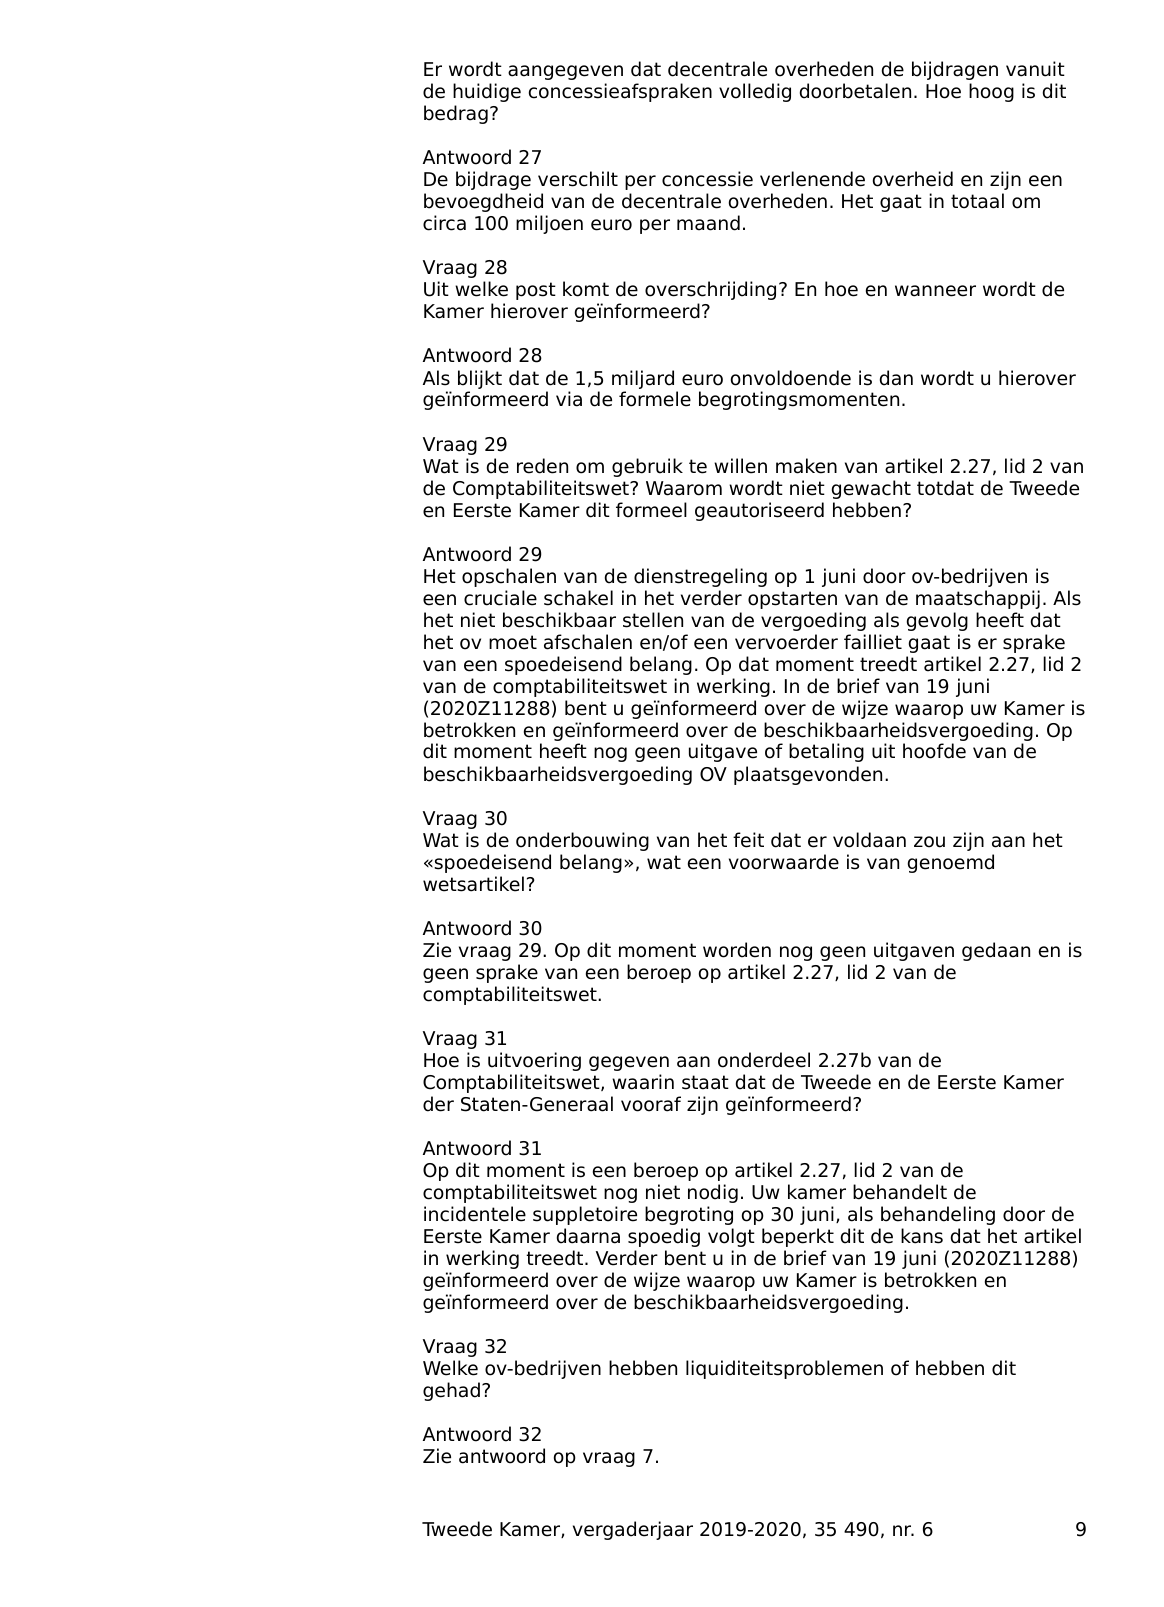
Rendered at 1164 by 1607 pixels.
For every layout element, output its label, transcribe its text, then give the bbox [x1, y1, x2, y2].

text Zie vraag 29. Op dit moment worden nog geen uitgaven gedaan en is geen sprake van een beroep op artikel 2.27, lid 2 van de comptabiliteitswet. [422, 940, 1087, 1006]
text Vraag 31 [422, 1028, 1087, 1050]
text De bijdrage verschilt per concessie verlenende overheid en zijn een bevoegdheid van de decentrale overheden. Het gaat in totaal om circa 100 miljoen euro per maand. [422, 169, 1087, 235]
text Antwoord 31 [422, 1138, 1087, 1160]
text Vraag 29 [422, 433, 1087, 456]
text Het opschalen van de dienstregeling op 1 juni door ov-bedrijven is een cruciale schakel in het verder opstarten van de maatschappij. Als het niet beschikbaar stellen van de vergoeding als gevolg heeft dat het ov moet afschalen en/of een vervoerder failliet gaat is er sprake van een spoedeisend belang. Op dat moment treedt artikel 2.27, lid 2 van de comptabiliteitswet in werking. In de brief van 19 juni (2020Z11288) bent u geïnformeerd over de wijze waarop uw Kamer is betrokken en geïnformeerd over de beschikbaarheidsvergoeding. Op dit moment heeft nog geen uitgave of betaling uit hoofde van de beschikbaarheidsvergoeding OV plaatsgevonden. [422, 566, 1087, 785]
text Antwoord 30 [422, 918, 1087, 940]
text Welke ov-bedrijven hebben liquiditeitsproblemen of hebben dit gehad? [422, 1358, 1087, 1402]
text Antwoord 29 [422, 544, 1087, 566]
text Als blijkt dat de 1,5 miljard euro onvoldoende is dan wordt u hierover geïnformeerd via de formele begrotingsmomenten. [422, 367, 1087, 411]
text Er wordt aangegeven dat decentrale overheden de bijdragen vanuit de huidige concessieafspraken volledig doorbetalen. Hoe hoog is dit bedrag? [422, 59, 1087, 125]
text Antwoord 32 [422, 1424, 1087, 1446]
text Vraag 32 [422, 1336, 1087, 1358]
text Wat is de onderbouwing van het feit dat er voldaan zou zijn aan het «spoedeisend belang», wat een voorwaarde is van genoemd wetsartikel? [422, 829, 1087, 896]
text Antwoord 27 [422, 147, 1087, 169]
text Uit welke post komt de overschrijding? En hoe en wanneer wordt de Kamer hierover geïnformeerd? [422, 279, 1087, 323]
text Hoe is uitvoering gegeven aan onderdeel 2.27b van de Comptabiliteitswet, waarin staat dat de Tweede en de Eerste Kamer der Staten-Generaal vooraf zijn geïnformeerd? [422, 1050, 1087, 1116]
text Vraag 28 [422, 257, 1087, 279]
text Wat is de reden om gebruik te willen maken van artikel 2.27, lid 2 van de Comptabiliteitswet? Waarom wordt niet gewacht totdat de Tweede en Eerste Kamer dit formeel geautoriseerd hebben? [422, 456, 1087, 521]
text Antwoord 28 [422, 345, 1087, 367]
text Zie antwoord op vraag 7. [422, 1446, 1087, 1468]
text Vraag 30 [422, 808, 1087, 829]
text Op dit moment is een beroep op artikel 2.27, lid 2 van de comptabiliteitswet nog niet nodig. Uw kamer behandelt de incidentele suppletoire begroting op 30 juni, als behandeling door de Eerste Kamer daarna spoedig volgt beperkt dit de kans dat het artikel in werking treedt. Verder bent u in de brief van 19 juni (2020Z11288) geïnformeerd over de wijze waarop uw Kamer is betrokken en geïnformeerd over de beschikbaarheidsvergoeding. [422, 1160, 1087, 1314]
